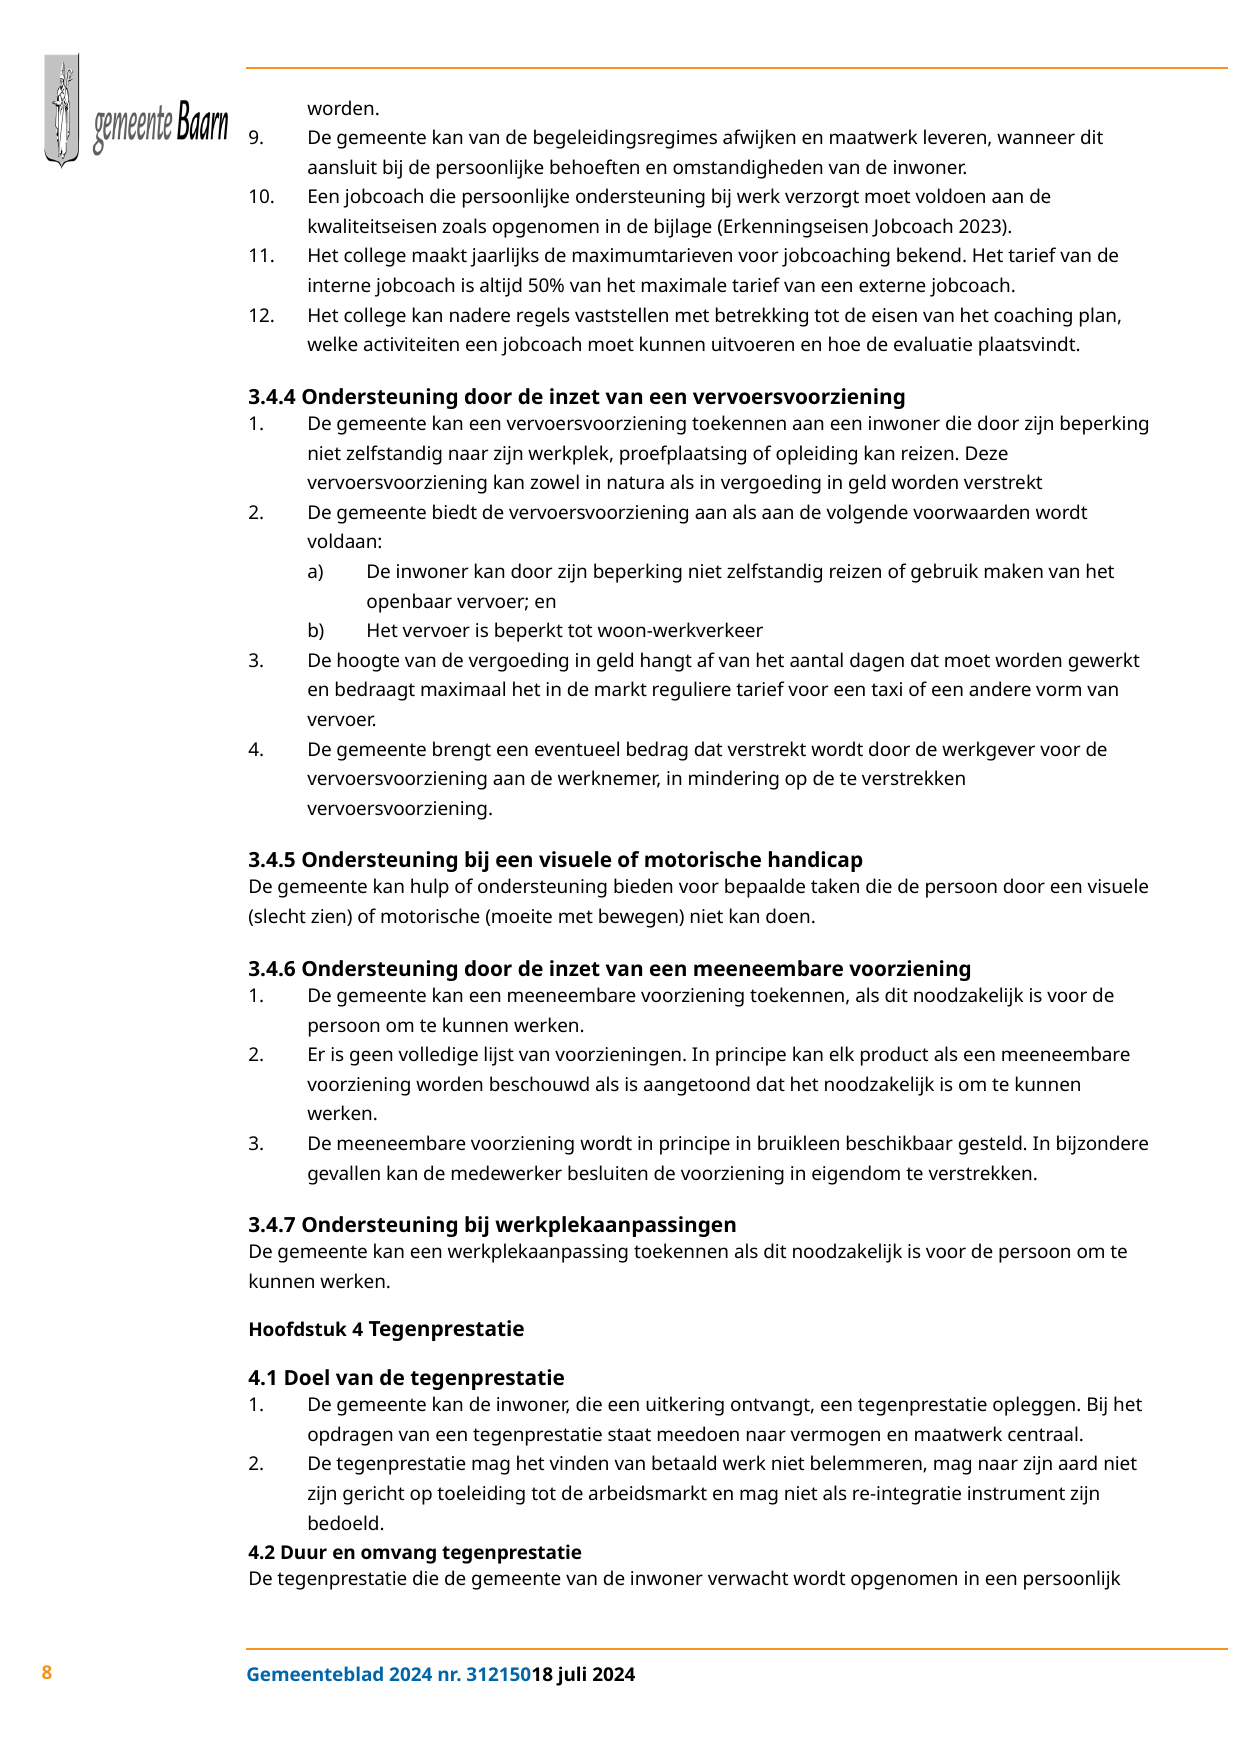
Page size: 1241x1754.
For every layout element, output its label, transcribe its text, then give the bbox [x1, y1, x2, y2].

text 4.1 Doel van de tegenprestatie [248, 1363, 1152, 1391]
list De gemeente kan een meeneembare voorziening toekennen, als dit noodzakelijk is voor de persoon om te kunnen werken. [248, 982, 1152, 1037]
list De gemeente kan de inwoner, die een uitkering ontvangt, een tegenprestatie opleggen. Bij het opdragen van een tegenprestatie staat meedoen naar vermogen en maatwerk centraal. [248, 1391, 1152, 1447]
text 3.4.7 Ondersteuning bij werkplekaanpassingen [248, 1210, 1152, 1238]
list Een jobcoach die persoonlijke ondersteuning bij werk verzorgt moet voldoen aan de kwaliteitseisen zoals opgenomen in de bijlage (Erkenningseisen Jobcoach 2023). [248, 183, 1152, 239]
text De gemeente kan een werkplekaanpassing toekennen als dit noodzakelijk is voor de persoon om te kunnen werken. [248, 1238, 1152, 1294]
list worden. [248, 95, 1152, 121]
list De gemeente brengt een eventueel bedrag dat verstrekt wordt door de werkgever voor de vervoersvoorziening aan de werknemer, in mindering op de te verstrekken vervoersvoorziening. [248, 736, 1152, 821]
text 4.2 Duur en omvang tegenprestatie [248, 1539, 1152, 1565]
text 3.4.5 Ondersteuning bij een visuele of motorische handicap [248, 845, 1152, 874]
picture [41, 47, 231, 172]
list De gemeente biedt de vervoersvoorziening aan als aan de volgende voorwaarden wordt voldaan: [248, 499, 1152, 554]
list De gemeente kan een vervoersvoorziening toekennen aan een inwoner die door zijn beperking niet zelfstandig naar zijn werkplek, proefplaatsing of opleiding kan reizen. Deze vervoersvoorziening kan zowel in natura als in vergoeding in geld worden verstrekt [248, 410, 1152, 495]
list Er is geen volledige lijst van voorzieningen. In principe kan elk product als een meeneembare voorziening worden beschouwd als is aangetoond dat het noodzakelijk is om te kunnen werken. [248, 1041, 1152, 1126]
list Het vervoer is beperkt tot woon-werkverkeer [307, 617, 1152, 643]
list De hoogte van de vergoeding in geld hangt af van het aantal dagen dat moet worden gewerkt en bedraagt maximaal het in de markt reguliere tarief voor een taxi of een andere vorm van vervoer. [248, 647, 1152, 732]
list Het college maakt jaarlijks de maximumtarieven voor jobcoaching bekend. Het tarief van de interne jobcoach is altijd 50% van het maximale tarief van een externe jobcoach. [248, 243, 1152, 298]
list De inwoner kan door zijn beperking niet zelfstandig reizen of gebruik maken van het openbaar vervoer; en [307, 558, 1152, 613]
list De meeneembare voorziening wordt in principe in bruikleen beschikbaar gesteld. In bijzondere gevallen kan de medewerker besluiten de voorziening in eigendom te verstrekken. [248, 1130, 1152, 1185]
text Hoofdstuk 4 Tegenprestatie [248, 1314, 1152, 1342]
text 3.4.4 Ondersteuning door de inzet van een vervoersvoorziening [248, 382, 1152, 410]
text De gemeente kan hulp of ondersteuning bieden voor bepaalde taken die de persoon door een visuele (slecht zien) of motorische (moeite met bewegen) niet kan doen. [248, 874, 1152, 929]
text De tegenprestatie die de gemeente van de inwoner verwacht wordt opgenomen in een persoonlijk [248, 1565, 1152, 1591]
list De tegenprestatie mag het vinden van betaald werk niet belemmeren, mag naar zijn aard niet zijn gericht op toeleiding tot de arbeidsmarkt en mag niet als re-integratie instrument zijn bedoeld. [248, 1451, 1152, 1536]
list De gemeente kan van de begeleidingsregimes afwijken en maatwerk leveren, wanneer dit aansluit bij de persoonlijke behoeften en omstandigheden van de inwoner. [248, 124, 1152, 180]
list Het college kan nadere regels vaststellen met betrekking tot de eisen van het coaching plan, welke activiteiten een jobcoach moet kunnen uitvoeren en hoe de evaluatie plaatsvindt. [248, 302, 1152, 357]
text 3.4.6 Ondersteuning door de inzet van een meeneembare voorziening [248, 954, 1152, 982]
